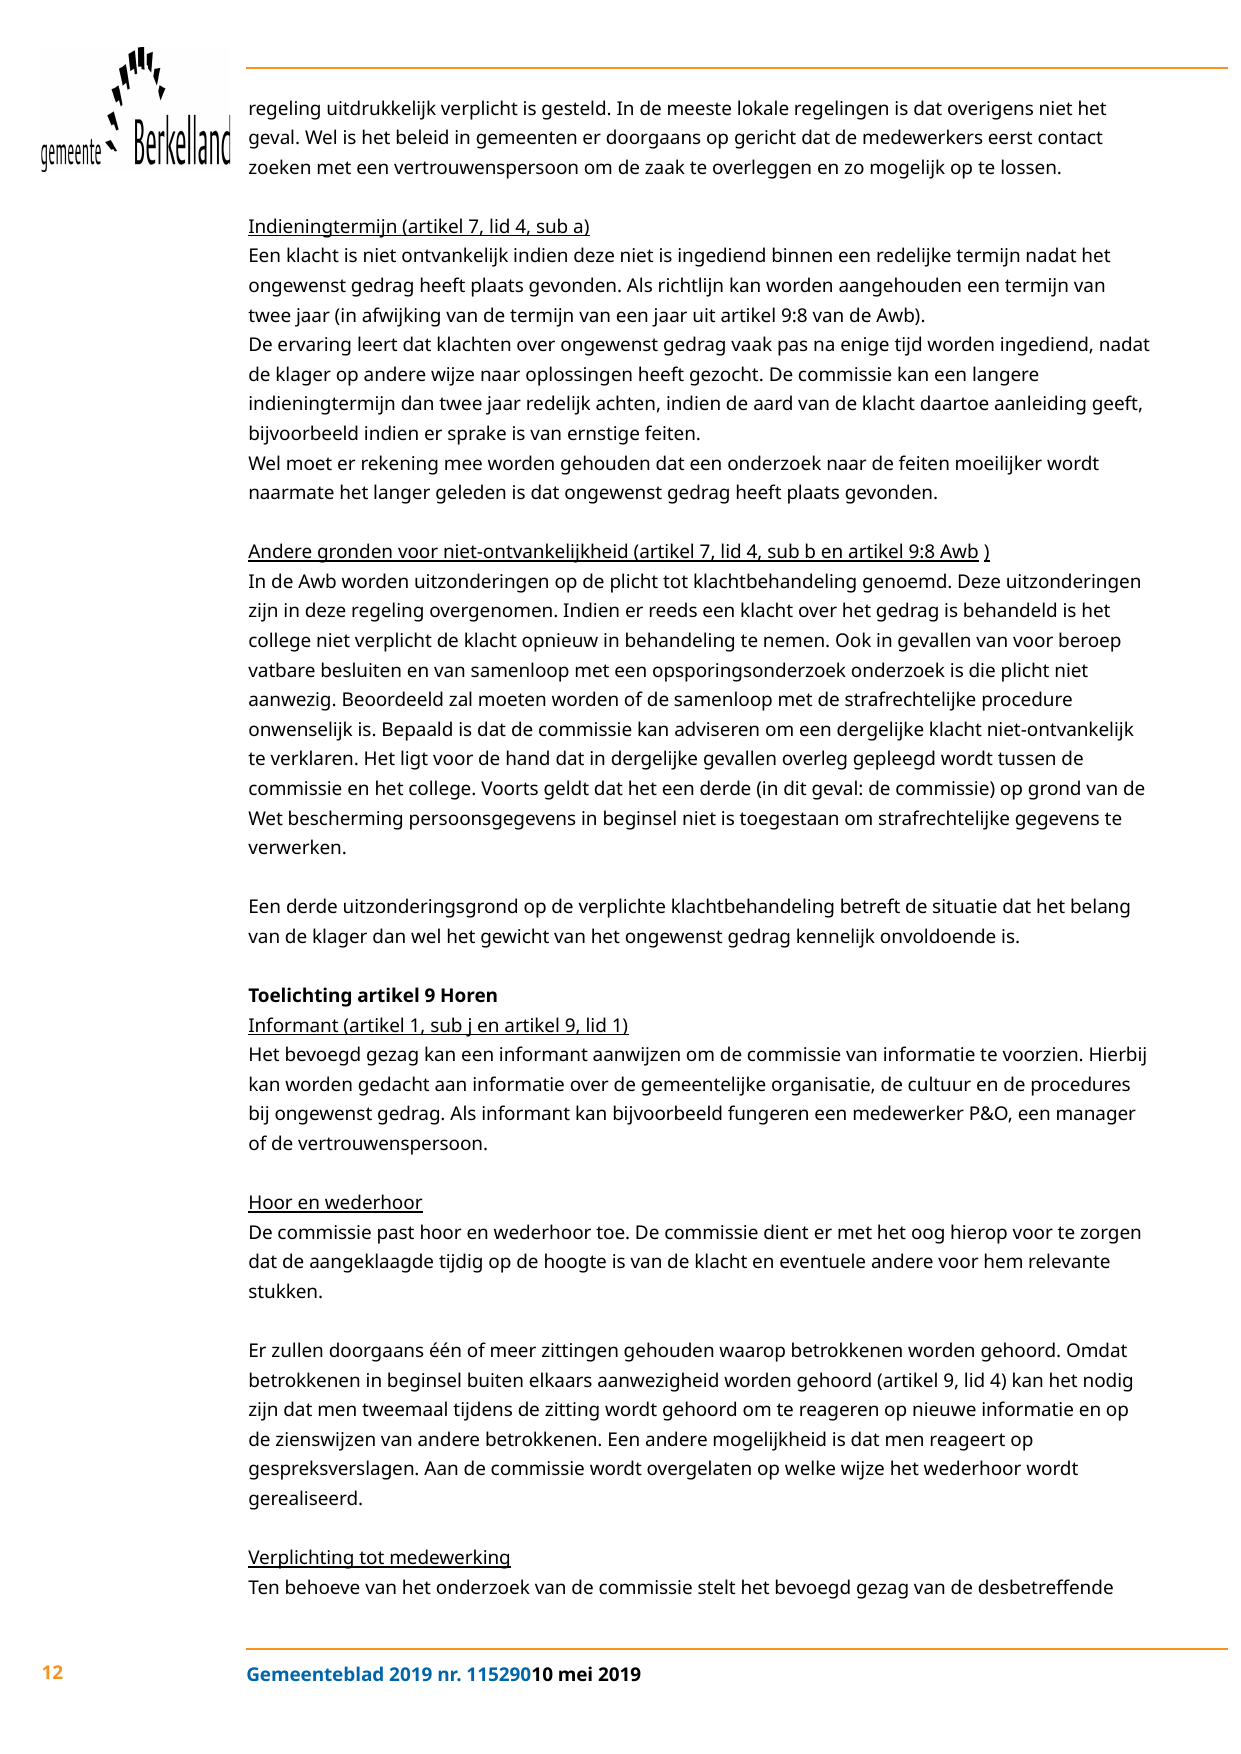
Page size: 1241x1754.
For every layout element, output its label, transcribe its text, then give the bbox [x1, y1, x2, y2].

text Hoor en wederhoor [248, 1189, 1152, 1215]
text Een klacht is niet ontvankelijk indien deze niet is ingediend binnen een redelijke termijn nadat het ongewenst gedrag heeft plaats gevonden. Als richtlijn kan worden aangehouden een termijn van twee jaar (in afwijking van de termijn van een jaar uit artikel 9:8 van de Awb). [248, 243, 1152, 328]
text Andere gronden voor niet-ontvankelijkheid (artikel 7, lid 4, sub b en artikel 9:8 Awb ) [248, 538, 1152, 564]
text Wel moet er rekening mee worden gehouden dat een onderzoek naar de feiten moeilijker wordt naarmate het langer geleden is dat ongewenst gedrag heeft plaats gevonden. [248, 450, 1152, 505]
text Een derde uitzonderingsgrond op de verplichte klachtbehandeling betreft de situatie dat het belang van de klager dan wel het gewicht van het ongewenst gedrag kennelijk onvoldoende is. [248, 893, 1152, 949]
text Ten behoeve van het onderzoek van de commissie stelt het bevoegd gezag van de desbetreffende [248, 1574, 1152, 1600]
text Er zullen doorgaans één of meer zittingen gehouden waarop betrokkenen worden gehoord. Omdat betrokkenen in beginsel buiten elkaars aanwezigheid worden gehoord (artikel 9, lid 4) kan het nodig zijn dat men tweemaal tijdens de zitting wordt gehoord om te reageren op nieuwe informatie en op de zienswijzen van andere betrokkenen. Een andere mogelijkheid is dat men reageert op gespreksverslagen. Aan de commissie wordt overgelaten op welke wijze het wederhoor wordt gerealiseerd. [248, 1337, 1152, 1511]
text Toelichting artikel 9 Horen [248, 982, 1152, 1008]
text In de Awb worden uitzonderingen op de plicht tot klachtbehandeling genoemd. Deze uitzonderingen zijn in deze regeling overgenomen. Indien er reeds een klacht over het gedrag is behandeld is het college niet verplicht de klacht opnieuw in behandeling te nemen. Ook in gevallen van voor beroep vatbare besluiten en van samenloop met een opsporingsonderzoek onderzoek is die plicht niet aanwezig. Beoordeeld zal moeten worden of de samenloop met de strafrechtelijke procedure onwenselijk is. Bepaald is dat de commissie kan adviseren om een dergelijke klacht niet-ontvankelijk te verklaren. Het ligt voor de hand dat in dergelijke gevallen overleg gepleegd wordt tussen de commissie en het college. Voorts geldt dat het een derde (in dit geval: de commissie) op grond van de Wet bescherming persoonsgegevens in beginsel niet is toegestaan om strafrechtelijke gegevens te verwerken. [248, 568, 1152, 860]
text Verplichting tot medewerking [248, 1544, 1152, 1570]
text De ervaring leert dat klachten over ongewenst gedrag vaak pas na enige tijd worden ingediend, nadat de klager op andere wijze naar oplossingen heeft gezocht. De commissie kan een langere indieningtermijn dan twee jaar redelijk achten, indien de aard van de klacht daartoe aanleiding geeft, bijvoorbeeld indien er sprake is van ernstige feiten. [248, 331, 1152, 446]
text Informant (artikel 1, sub j en artikel 9, lid 1) [248, 1012, 1152, 1038]
text De commissie past hoor en wederhoor toe. De commissie dient er met het oog hierop voor te zorgen dat de aangeklaagde tijdig op de hoogte is van de klacht en eventuele andere voor hem relevante stukken. [248, 1219, 1152, 1304]
text regeling uitdrukkelijk verplicht is gesteld. In de meeste lokale regelingen is dat overigens niet het geval. Wel is het beleid in gemeenten er doorgaans op gericht dat de medewerkers eerst contact zoeken met een vertrouwenspersoon om de zaak te overleggen en zo mogelijk op te lossen. [248, 95, 1152, 180]
text Het bevoegd gezag kan een informant aanwijzen om de commissie van informatie te voorzien. Hierbij kan worden gedacht aan informatie over de gemeentelijke organisatie, de cultuur en de procedures bij ongewenst gedrag. Als informant kan bijvoorbeeld fungeren een medewerker P&O, een manager of de vertrouwenspersoon. [248, 1041, 1152, 1156]
picture [41, 47, 231, 172]
text Indieningtermijn (artikel 7, lid 4, sub a) [248, 213, 1152, 239]
